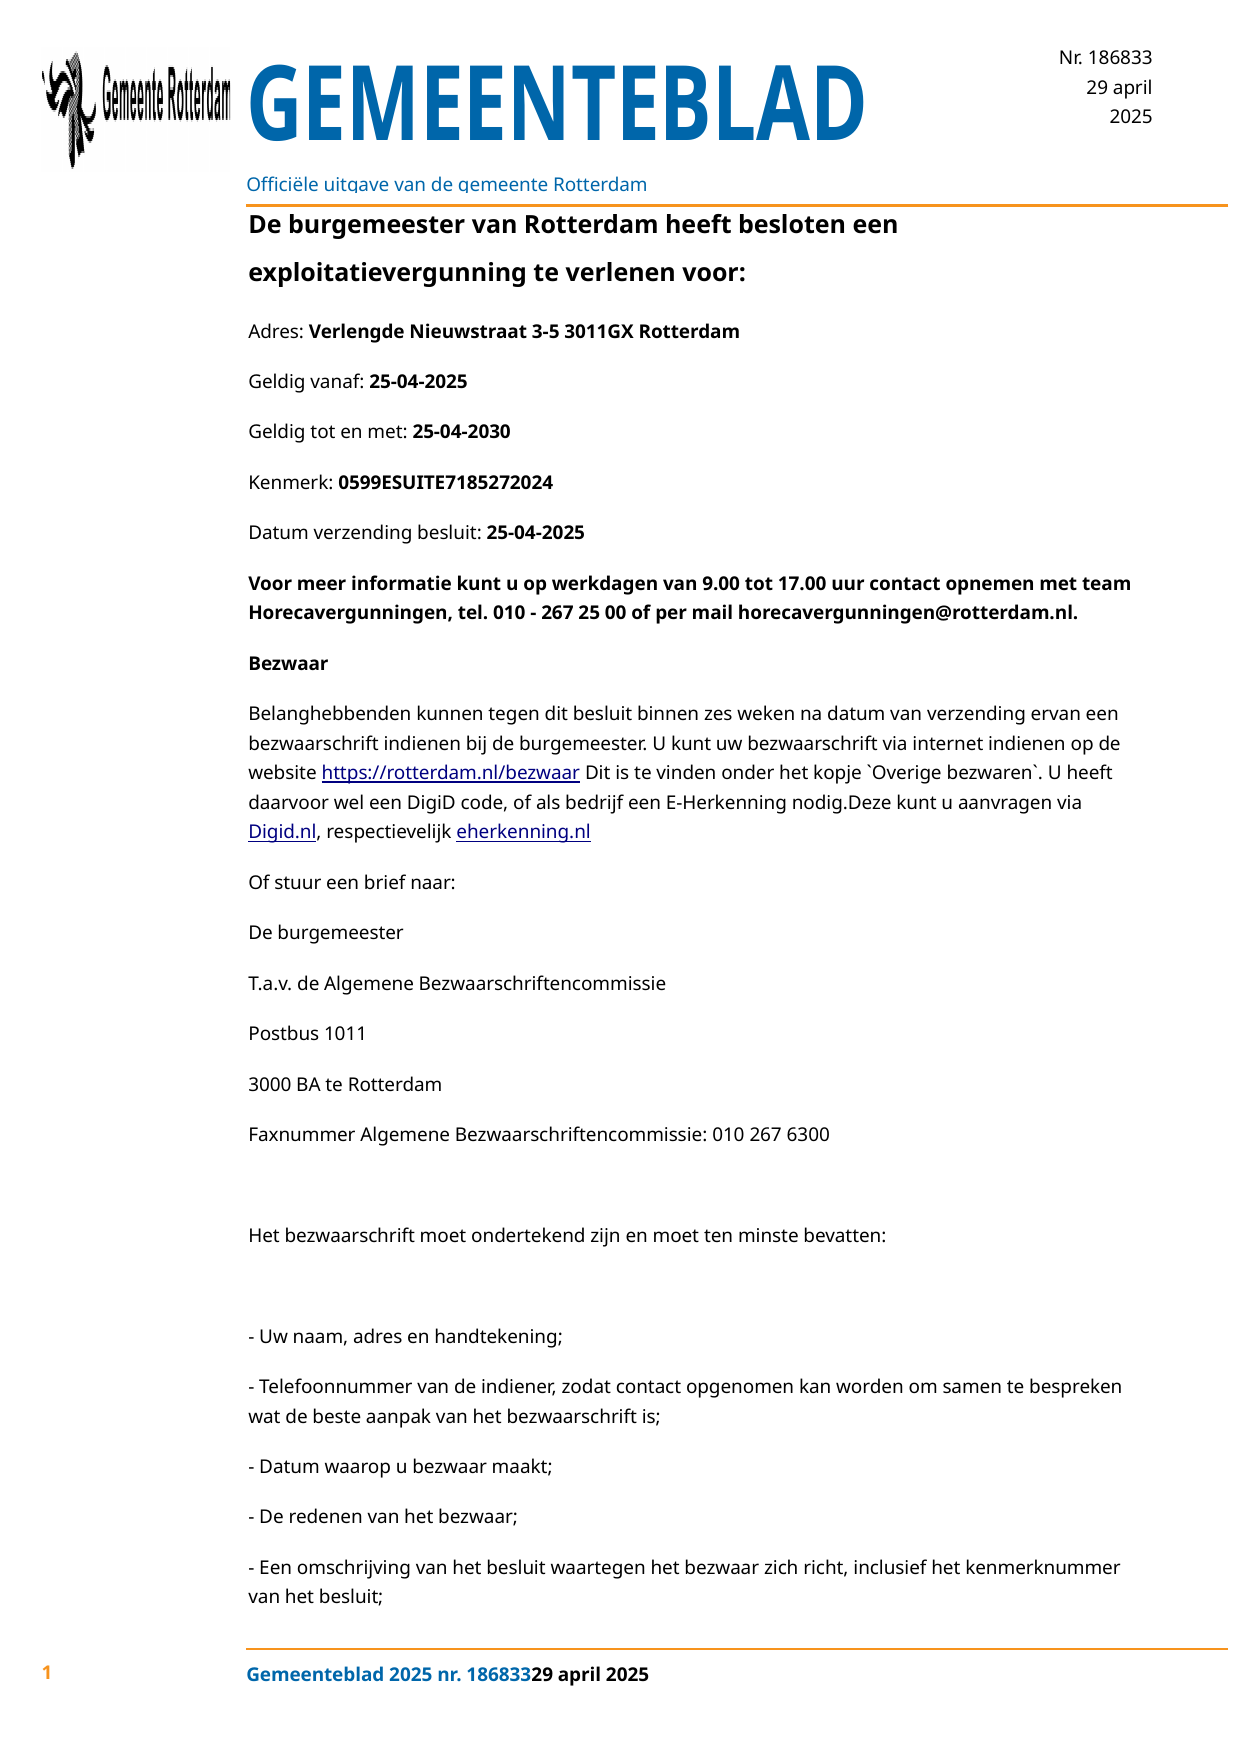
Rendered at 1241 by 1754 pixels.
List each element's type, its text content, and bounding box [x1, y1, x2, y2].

text Geldig vanaf: 25-04-2025 [248, 368, 1152, 394]
text T.a.v. de Algemene Bezwaarschriftencommissie [248, 970, 1152, 996]
text - Een omschrijving van het besluit waartegen het bezwaar zich richt, inclusief het kenmerknummer van het besluit; [248, 1554, 1152, 1609]
text Geldig tot en met: 25-04-2030 [248, 419, 1152, 444]
text Postbus 1011 [248, 1020, 1152, 1046]
text Faxnummer Algemene Bezwaarschriftencommissie: 010 267 6300 [248, 1121, 1152, 1147]
text Kenmerk: 0599ESUITE7185272024 [248, 469, 1152, 495]
text - Uw naam, adres en handtekening; [248, 1323, 1152, 1349]
picture [41, 47, 231, 172]
text - De redenen van het bezwaar; [248, 1504, 1152, 1529]
text - Datum waarop u bezwaar maakt; [248, 1453, 1152, 1479]
text Belanghebbenden kunnen tegen dit besluit binnen zes weken na datum van verzending ervan een bezwaarschrift indienen bij de burgemeester. U kunt uw bezwaarschrift via internet indienen op de website https://rotterdam.nl/bezwaar Dit is te vinden onder het kopje `Overige bezwaren`. U heeft daarvoor wel een DigiD code, of als bedrijf een E-Herkenning nodig.Deze kunt u aanvragen via Digid.nl, respectievelijk eherkenning.nl [248, 700, 1152, 844]
text Het bezwaarschrift moet ondertekend zijn en moet ten minste bevatten: [248, 1222, 1152, 1248]
text Adres: Verlengde Nieuwstraat 3-5 3011GX Rotterdam [248, 318, 1152, 344]
text De burgemeester [248, 919, 1152, 945]
text De burgemeester van Rotterdam heeft besloten een exploitatievergunning te verlenen voor: [248, 207, 1152, 288]
text - Telefoonnummer van de indiener, zodat contact opgenomen kan worden om samen te bespreken wat de beste aanpak van het bezwaarschrift is; [248, 1373, 1152, 1429]
text Voor meer informatie kunt u op werkdagen van 9.00 tot 17.00 uur contact opnemen met team Horecavergunningen, tel. 010 - 267 25 00 of per mail horecavergunningen@rotterdam.nl. [248, 570, 1152, 625]
text Datum verzending besluit: 25-04-2025 [248, 519, 1152, 545]
text Bezwaar [248, 650, 1152, 676]
text 3000 BA te Rotterdam [248, 1071, 1152, 1097]
text Of stuur een brief naar: [248, 869, 1152, 895]
